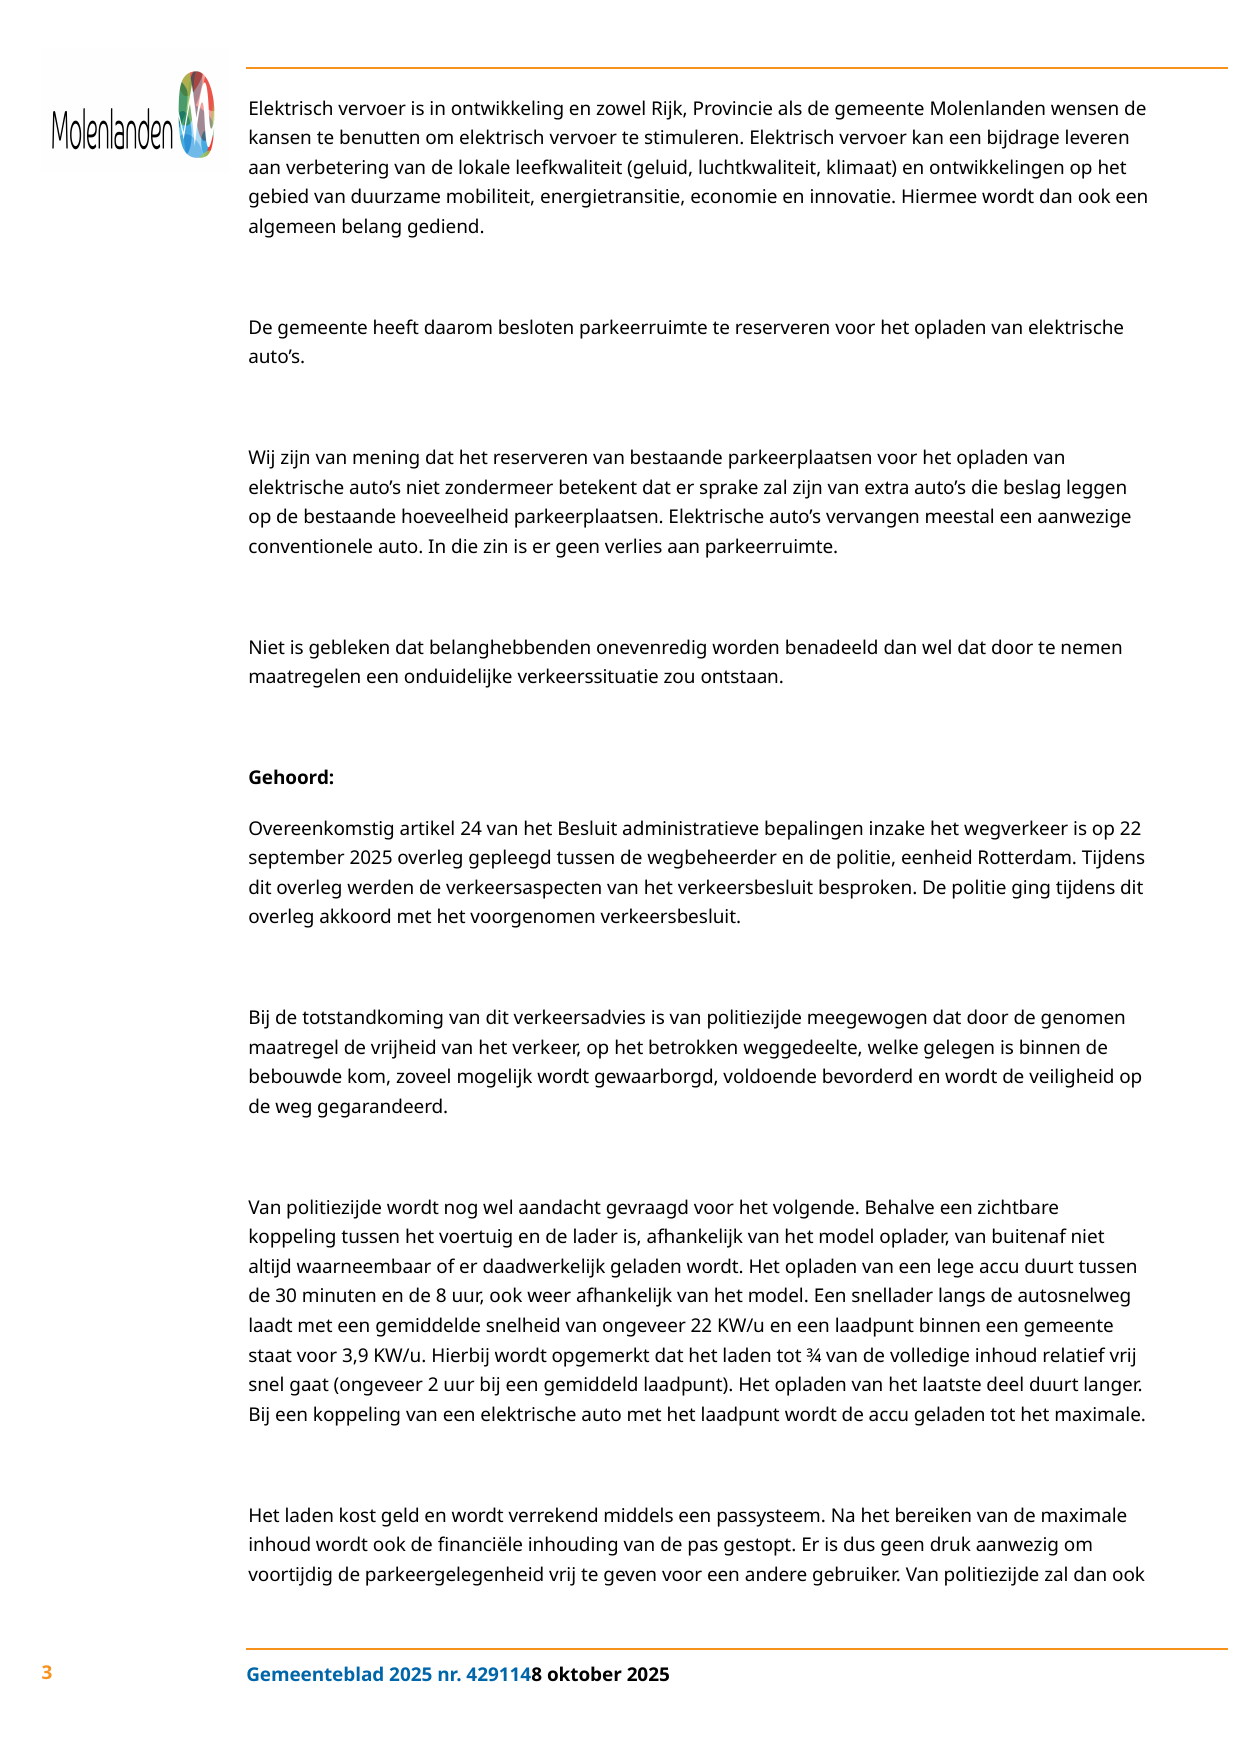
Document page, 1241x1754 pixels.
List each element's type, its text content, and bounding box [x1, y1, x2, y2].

text De gemeente heeft daarom besloten parkeerruimte te reserveren voor het opladen van elektrische auto’s. [248, 314, 1152, 369]
text Het laden kost geld en wordt verrekend middels een passysteem. Na het bereiken van de maximale inhoud wordt ook de financiële inhouding van de pas gestopt. Er is dus geen druk aanwezig om voortijdig de parkeergelegenheid vrij te geven voor een andere gebruiker. Van politiezijde zal dan ook [248, 1502, 1152, 1587]
text Overeenkomstig artikel 24 van het Besluit administratieve bepalingen inzake het wegverkeer is op 22 september 2025 overleg gepleegd tussen de wegbeheerder en de politie, eenheid Rotterdam. Tijdens dit overleg werden de verkeersaspecten van het verkeersbesluit besproken. De politie ging tijdens dit overleg akkoord met het voorgenomen verkeersbesluit. [248, 815, 1152, 929]
text Gehoord: [248, 764, 1152, 790]
text Wij zijn van mening dat het reserveren van bestaande parkeerplaatsen voor het opladen van elektrische auto’s niet zondermeer betekent dat er sprake zal zijn van extra auto’s die beslag leggen op de bestaande hoeveelheid parkeerplaatsen. Elektrische auto’s vervangen meestal een aanwezige conventionele auto. In die zin is er geen verlies aan parkeerruimte. [248, 444, 1152, 559]
text Bij de totstandkoming van dit verkeersadvies is van politiezijde meegewogen dat door de genomen maatregel de vrijheid van het verkeer, op het betrokken weggedeelte, welke gelegen is binnen de bebouwde kom, zoveel mogelijk wordt gewaarborgd, voldoende bevorderd en wordt de veiligheid op de weg gegarandeerd. [248, 1004, 1152, 1119]
text Elektrisch vervoer is in ontwikkeling en zowel Rijk, Provincie als de gemeente Molenlanden wensen de kansen te benutten om elektrisch vervoer te stimuleren. Elektrisch vervoer kan een bijdrage leveren aan verbetering van de lokale leefkwaliteit (geluid, luchtkwaliteit, klimaat) en ontwikkelingen op het gebied van duurzame mobiliteit, energietransitie, economie en innovatie. Hiermee wordt dan ook een algemeen belang gediend. [248, 95, 1152, 239]
picture [41, 47, 231, 172]
text Niet is gebleken dat belanghebbenden onevenredig worden benadeeld dan wel dat door te nemen maatregelen een onduidelijke verkeerssituatie zou ontstaan. [248, 634, 1152, 689]
text Van politiezijde wordt nog wel aandacht gevraagd voor het volgende. Behalve een zichtbare koppeling tussen het voertuig en de lader is, afhankelijk van het model oplader, van buitenaf niet altijd waarneembaar of er daadwerkelijk geladen wordt. Het opladen van een lege accu duurt tussen de 30 minuten en de 8 uur, ook weer afhankelijk van het model. Een snellader langs de autosnelweg laadt met een gemiddelde snelheid van ongeveer 22 KW/u en een laadpunt binnen een gemeente staat voor 3,9 KW/u. Hierbij wordt opgemerkt dat het laden tot ¾ van de volledige inhoud relatief vrij snel gaat (ongeveer 2 uur bij een gemiddeld laadpunt). Het opladen van het laatste deel duurt langer. Bij een koppeling van een elektrische auto met het laadpunt wordt de accu geladen tot het maximale. [248, 1194, 1152, 1427]
